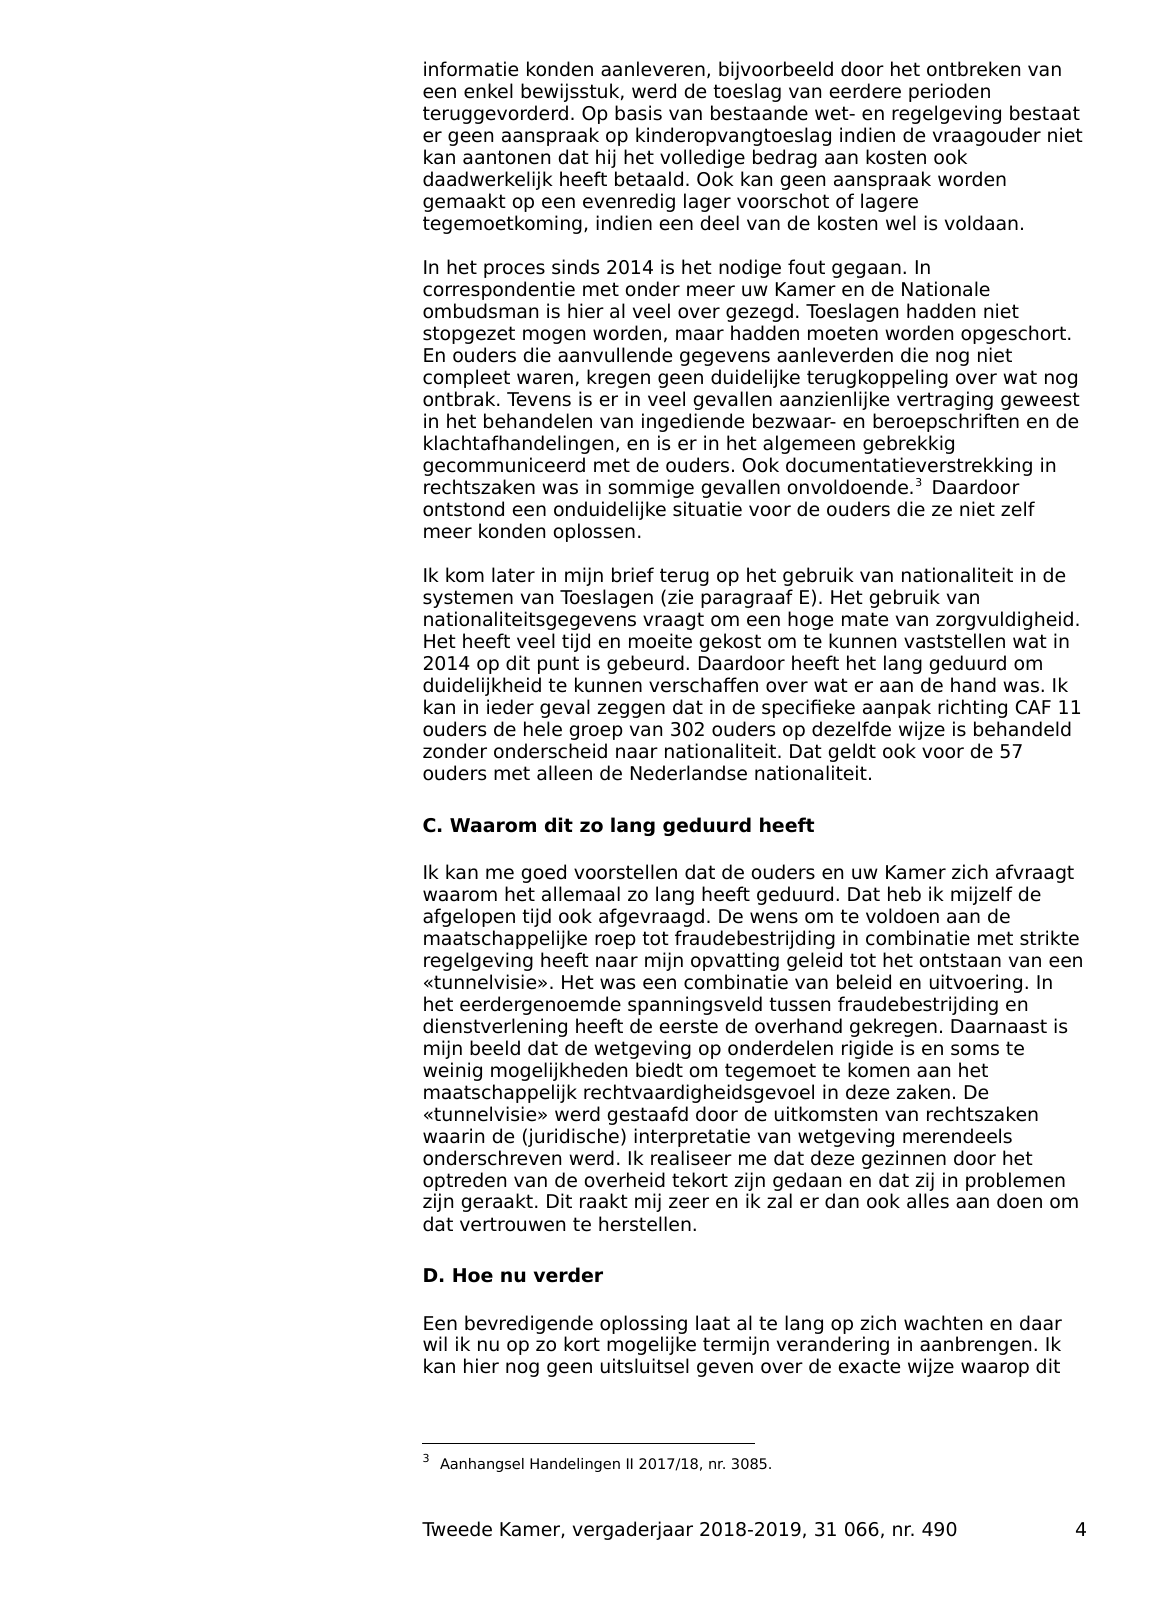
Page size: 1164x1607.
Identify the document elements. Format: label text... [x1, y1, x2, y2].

text Ik kom later in mijn brief terug op het gebruik van nationaliteit in de systemen van Toeslagen (zie paragraaf E). Het gebruik van nationaliteitsgegevens vraagt om een hoge mate van zorgvuldigheid. Het heeft veel tijd en moeite gekost om te kunnen vaststellen wat in 2014 op dit punt is gebeurd. Daardoor heeft het lang geduurd om duidelijkheid te kunnen verschaffen over wat er aan de hand was. Ik kan in ieder geval zeggen dat in de specifieke aanpak richting CAF 11 ouders de hele groep van 302 ouders op dezelfde wijze is behandeld zonder onderscheid naar nationaliteit. Dat geldt ook voor de 57 ouders met alleen de Nederlandse nationaliteit. [422, 565, 1087, 785]
text Aanhangsel Handelingen II 2017/18, nr. 3085. [422, 1452, 1087, 1474]
subtitle C. Waarom dit zo lang geduurd heeft [422, 815, 1087, 837]
text Ik kan me goed voorstellen dat de ouders en uw Kamer zich afvraagt waarom het allemaal zo lang heeft geduurd. Dat heb ik mijzelf de afgelopen tijd ook afgevraagd. De wens om te voldoen aan de maatschappelijke roep tot fraudebestrijding in combinatie met strikte regelgeving heeft naar mijn opvatting geleid tot het ontstaan van een «tunnelvisie». Het was een combinatie van beleid en uitvoering. In het eerdergenoemde spanningsveld tussen fraudebestrijding en dienstverlening heeft de eerste de overhand gekregen. Daarnaast is mijn beeld dat de wetgeving op onderdelen rigide is en soms te weinig mogelijkheden biedt om tegemoet te komen aan het maatschappelijk rechtvaardigheidsgevoel in deze zaken. De «tunnelvisie» werd gestaafd door de uitkomsten van rechtszaken waarin de (juridische) interpretatie van wetgeving merendeels onderschreven werd. Ik realiseer me dat deze gezinnen door het optreden van de overheid tekort zijn gedaan en dat zij in problemen zijn geraakt. Dit raakt mij zeer en ik zal er dan ook alles aan doen om dat vertrouwen te herstellen. [422, 862, 1087, 1235]
text Een bevredigende oplossing laat al te lang op zich wachten en daar wil ik nu op zo kort mogelijke termijn verandering in aanbrengen. Ik kan hier nog geen uitsluitsel geven over de exacte wijze waarop dit [422, 1312, 1087, 1378]
text informatie konden aanleveren, bijvoorbeeld door het ontbreken van een enkel bewijsstuk, werd de toeslag van eerdere perioden teruggevorderd. Op basis van bestaande wet- en regelgeving bestaat er geen aanspraak op kinderopvangtoeslag indien de vraagouder niet kan aantonen dat hij het volledige bedrag aan kosten ook daadwerkelijk heeft betaald. Ook kan geen aanspraak worden gemaakt op een evenredig lager voorschot of lagere tegemoetkoming, indien een deel van de kosten wel is voldaan. [422, 59, 1087, 235]
subtitle D. Hoe nu verder [422, 1265, 1087, 1287]
text In het proces sinds 2014 is het nodige fout gegaan. In correspondentie met onder meer uw Kamer en de Nationale ombudsman is hier al veel over gezegd. Toeslagen hadden niet stopgezet mogen worden, maar hadden moeten worden opgeschort. En ouders die aanvullende gegevens aanleverden die nog niet compleet waren, kregen geen duidelijke terugkoppeling over wat nog ontbrak. Tevens is er in veel gevallen aanzienlijke vertraging geweest in het behandelen van ingediende bezwaar- en beroepschriften en de klachtafhandelingen, en is er in het algemeen gebrekkig gecommuniceerd met de ouders. Ook documentatieverstrekking in rechtszaken was in sommige gevallen onvoldoende. Daardoor ontstond een onduidelijke situatie voor de ouders die ze niet zelf meer konden oplossen. [422, 257, 1087, 543]
